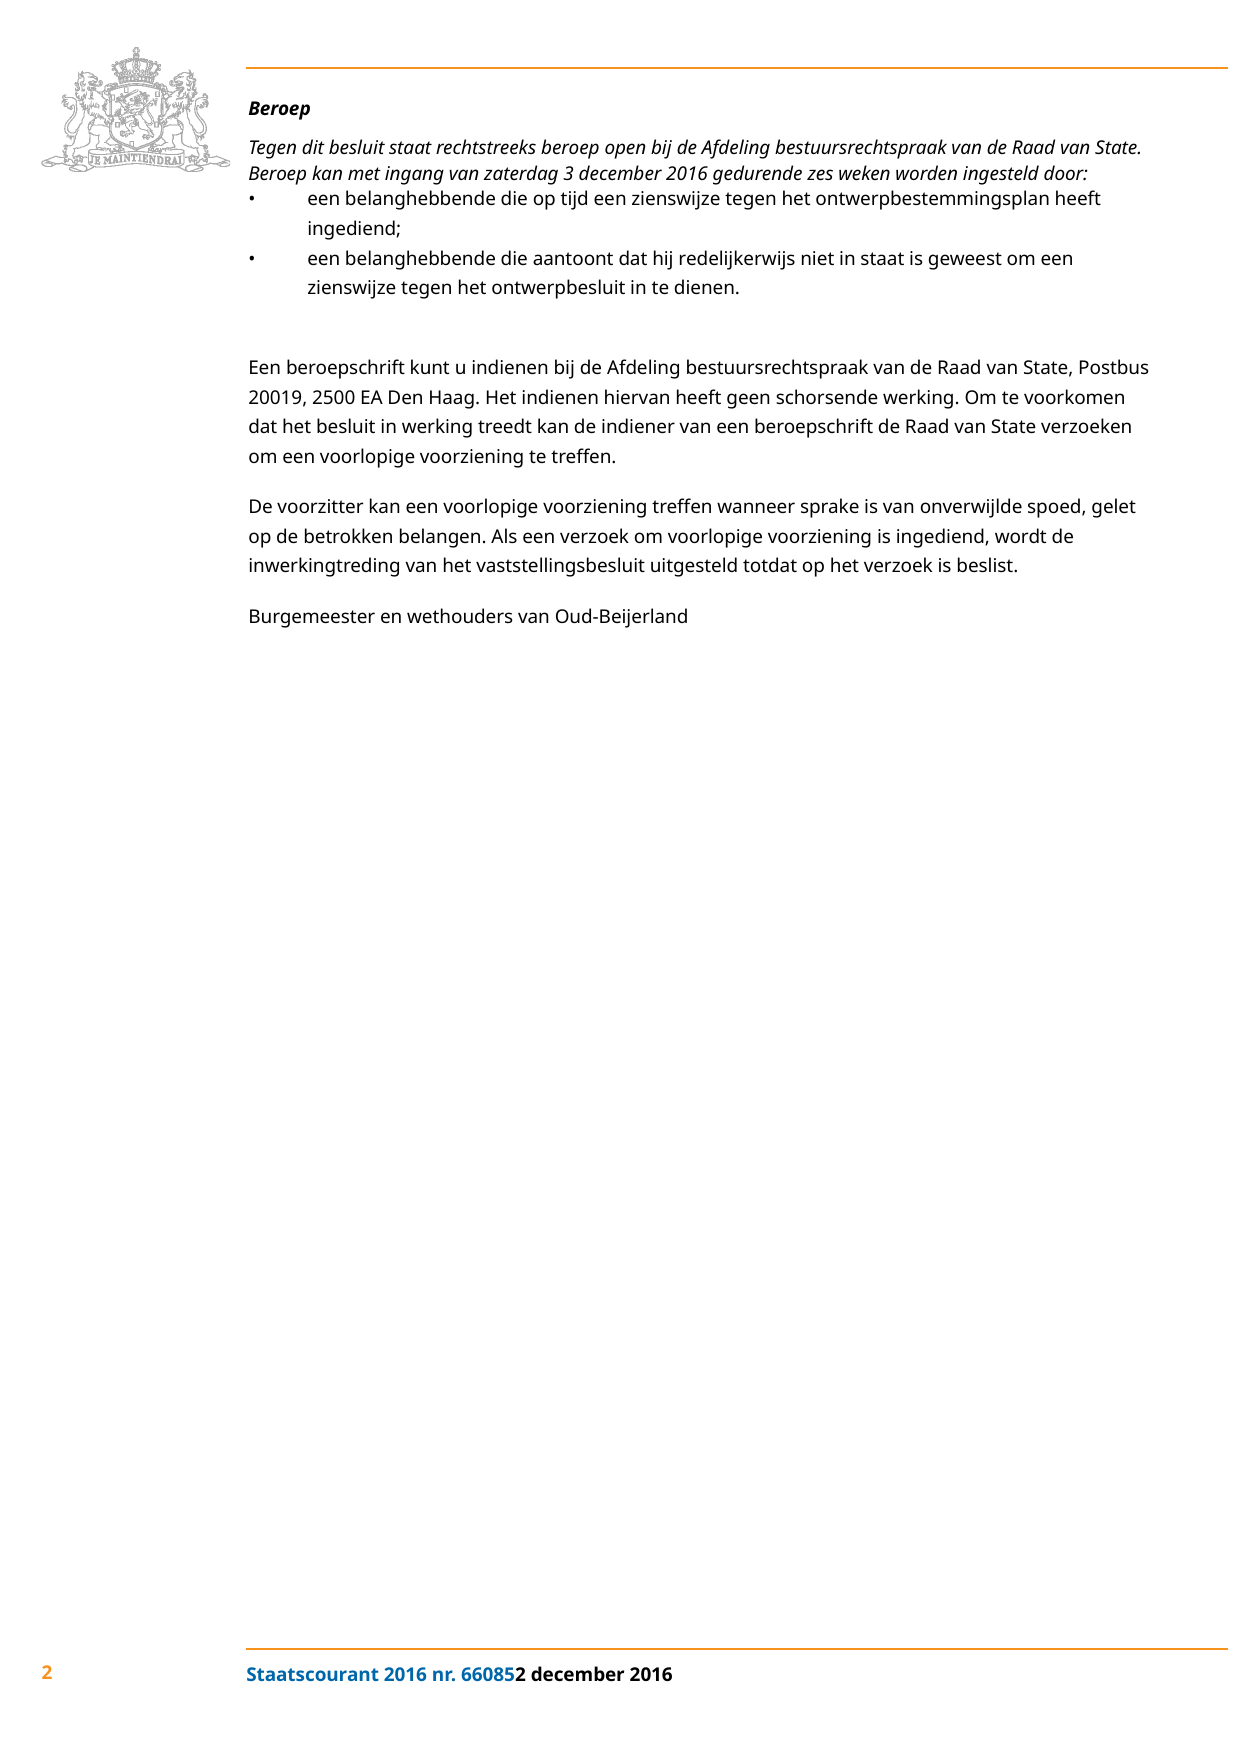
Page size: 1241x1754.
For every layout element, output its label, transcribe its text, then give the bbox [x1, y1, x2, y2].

text Tegen dit besluit staat rechtstreeks beroep open bij de Afdeling bestuursrechtspraak van de Raad van State. Beroep kan met ingang van zaterdag 3 december 2016 gedurende zes weken worden ingesteld door: [248, 134, 1152, 186]
text Burgemeester en wethouders van Oud-Beijerland [248, 603, 1152, 629]
text De voorzitter kan een voorlopige voorziening treffen wanneer sprake is van onverwijlde spoed, gelet op de betrokken belangen. Als een verzoek om voorlopige voorziening is ingediend, wordt de inwerkingtreding van het vaststellingsbesluit uitgesteld totdat op het verzoek is beslist. [248, 493, 1152, 578]
picture [41, 47, 231, 172]
list een belanghebbende die aantoont dat hij redelijkerwijs niet in staat is geweest om een zienswijze tegen het ontwerpbesluit in te dienen. [248, 245, 1152, 300]
list een belanghebbende die op tijd een zienswijze tegen het ontwerpbestemmingsplan heeft ingediend; [248, 186, 1152, 241]
text Een beroepschrift kunt u indienen bij de Afdeling bestuursrechtspraak van de Raad van State, Postbus 20019, 2500 EA Den Haag. Het indienen hiervan heeft geen schorsende werking. Om te voorkomen dat het besluit in werking treedt kan de indiener van een beroepschrift de Raad van State verzoeken om een voorlopige voorziening te treffen. [248, 354, 1152, 469]
text Beroep [248, 95, 1152, 121]
